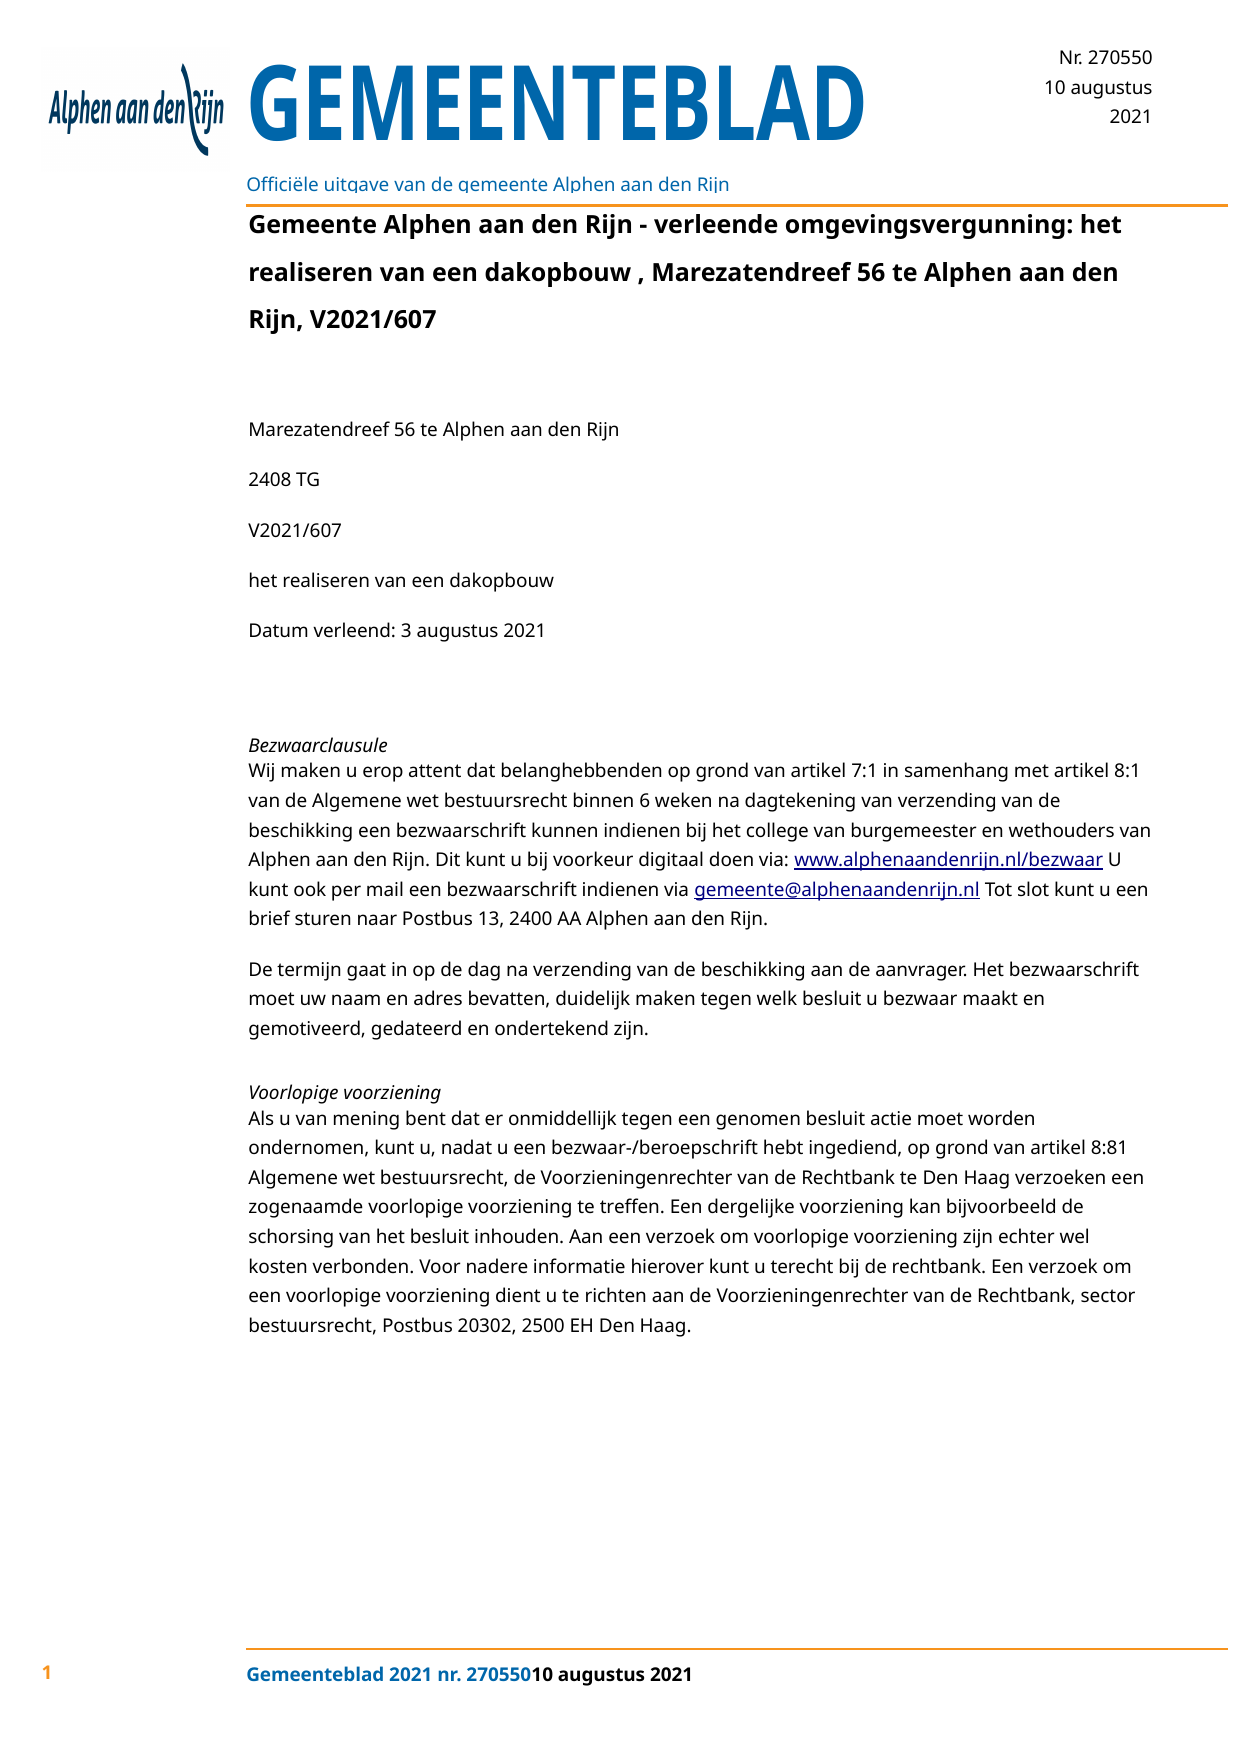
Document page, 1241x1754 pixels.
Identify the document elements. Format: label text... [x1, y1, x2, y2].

text Gemeente Alphen aan den Rijn - verleende omgevingsvergunning: het realiseren van een dakopbouw , Marezatendreef 56 te Alphen aan den Rijn, V2021/607 [248, 207, 1152, 336]
picture [41, 47, 231, 172]
text het realiseren van een dakopbouw [248, 567, 1152, 593]
text Bezwaarclausule [248, 732, 1152, 758]
text V2021/607 [248, 517, 1152, 542]
text Als u van mening bent dat er onmiddellijk tegen een genomen besluit actie moet worden ondernomen, kunt u, nadat u een bezwaar-/beroepschrift hebt ingediend, op grond van artikel 8:81 Algemene wet bestuursrecht, de Voorzieningenrechter van de Rechtbank te Den Haag verzoeken een zogenaamde voorlopige voorziening te treffen. Een dergelijke voorziening kan bijvoorbeeld de schorsing van het besluit inhouden. Aan een verzoek om voorlopige voorziening zijn echter wel kosten verbonden. Voor nadere informatie hierover kunt u terecht bij de rechtbank. Een verzoek om een voorlopige voorziening dient u te richten aan de Voorzieningenrechter van de Rechtbank, sector bestuursrecht, Postbus 20302, 2500 EH Den Haag. [248, 1105, 1152, 1338]
text Voorlopige voorziening [248, 1079, 1152, 1105]
text Datum verleend: 3 augustus 2021 [248, 618, 1152, 643]
text Wij maken u erop attent dat belanghebbenden op grond van artikel 7:1 in samenhang met artikel 8:1 van de Algemene wet bestuursrecht binnen 6 weken na dagtekening van verzending van de beschikking een bezwaarschrift kunnen indienen bij het college van burgemeester en wethouders van Alphen aan den Rijn. Dit kunt u bij voorkeur digitaal doen via: www.alphenaandenrijn.nl/bezwaar U kunt ook per mail een bezwaarschrift indienen via gemeente@alphenaandenrijn.nl Tot slot kunt u een brief sturen naar Postbus 13, 2400 AA Alphen aan den Rijn. [248, 758, 1152, 931]
text Marezatendreef 56 te Alphen aan den Rijn [248, 416, 1152, 442]
text De termijn gaat in op de dag na verzending van de beschikking aan de aanvrager. Het bezwaarschrift moet uw naam en adres bevatten, duidelijk maken tegen welk besluit u bezwaar maakt en gemotiveerd, gedateerd en ondertekend zijn. [248, 956, 1152, 1041]
text 2408 TG [248, 466, 1152, 492]
